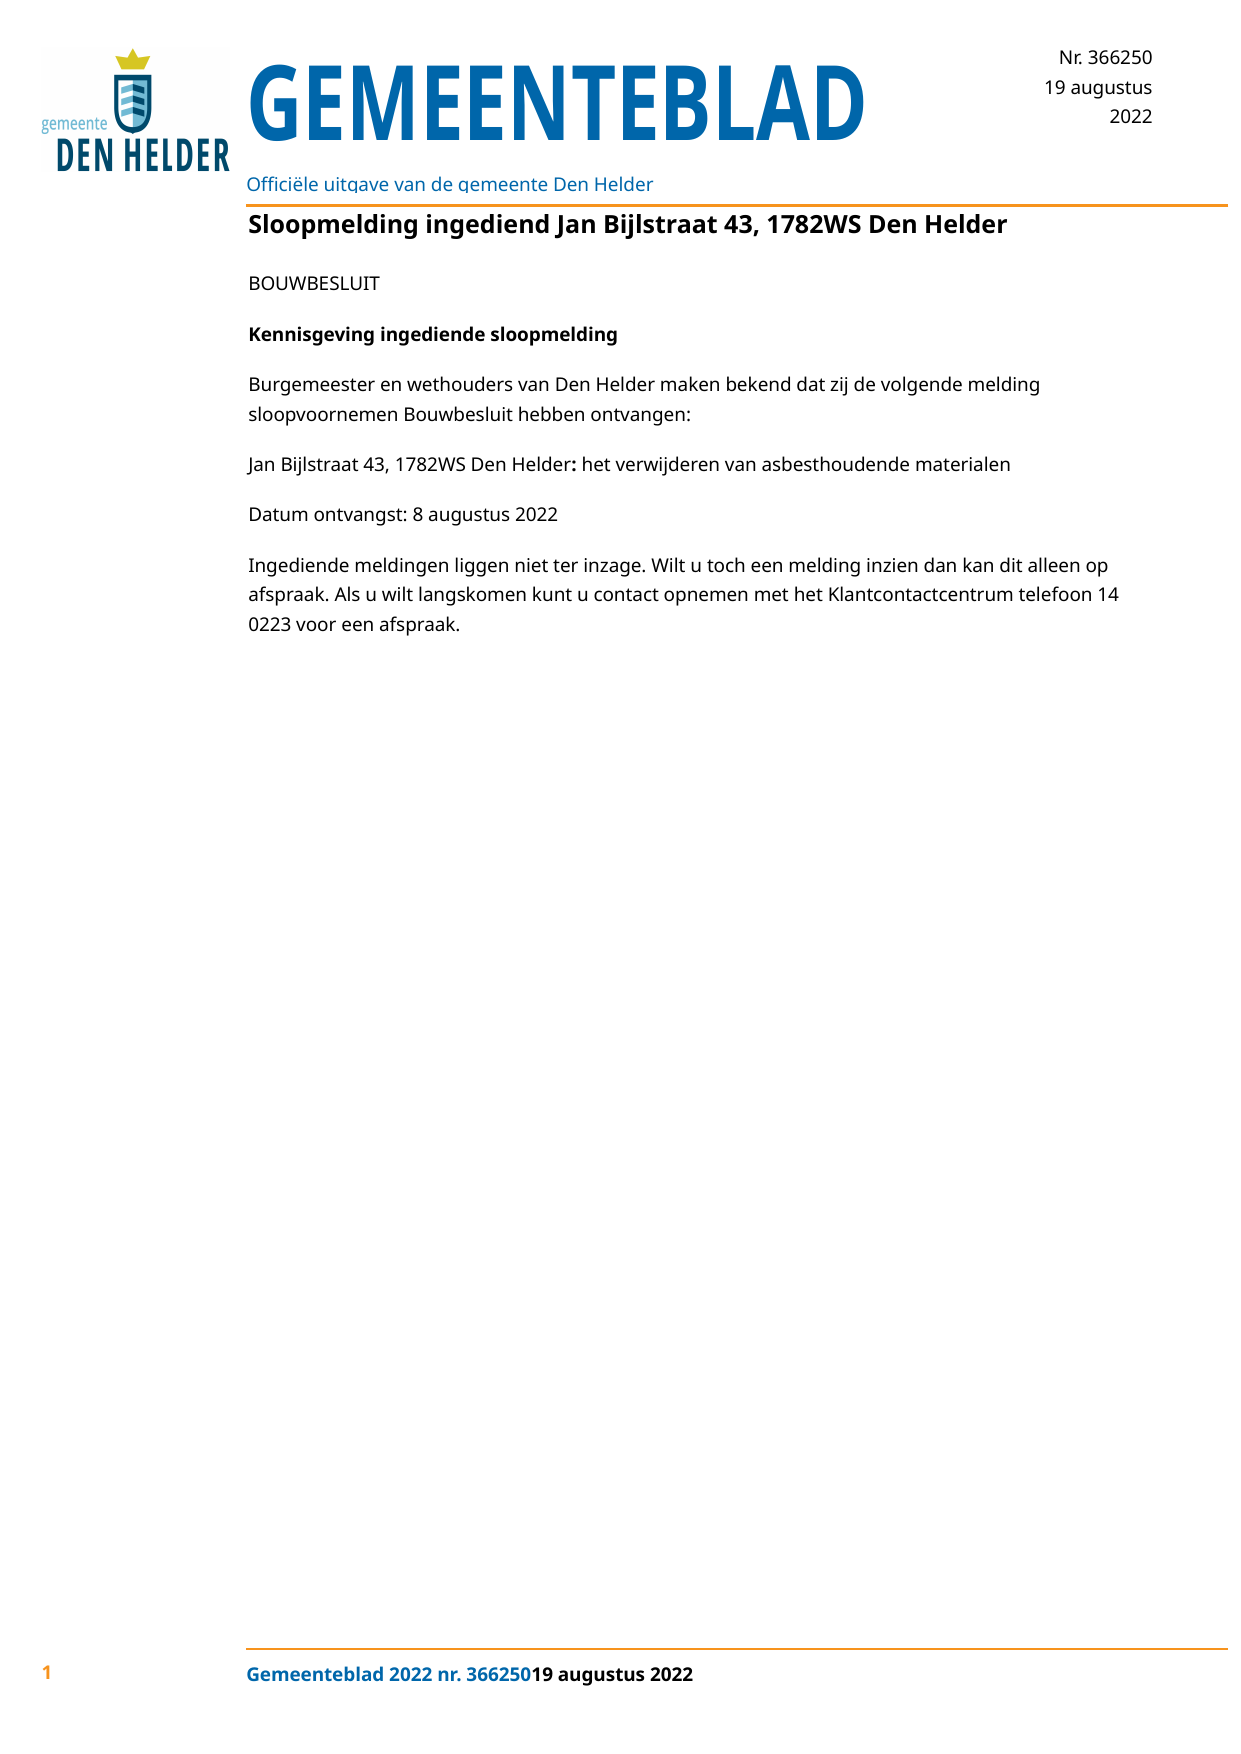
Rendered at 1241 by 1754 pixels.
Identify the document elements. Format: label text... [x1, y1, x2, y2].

text Kennisgeving ingediende sloopmelding [248, 321, 1152, 346]
text BOUWBESLUIT [248, 270, 1152, 296]
text Datum ontvangst: 8 augustus 2022 [248, 502, 1152, 527]
text Jan Bijlstraat 43, 1782WS Den Helder: het verwijderen van asbesthoudende materialen [248, 451, 1152, 477]
text Ingediende meldingen liggen niet ter inzage. Wilt u toch een melding inzien dan kan dit alleen op afspraak. Als u wilt langskomen kunt u contact opnemen met het Klantcontactcentrum telefoon 14 0223 voor een afspraak. [248, 552, 1152, 637]
picture [220, 160, 224, 172]
picture [41, 47, 231, 172]
picture [130, 157, 135, 172]
text Sloopmelding ingediend Jan Bijlstraat 43, 1782WS Den Helder [248, 207, 1152, 241]
picture [100, 154, 106, 172]
picture [63, 144, 68, 165]
picture [182, 144, 187, 165]
text Burgemeester en wethouders van Den Helder maken bekend dat zij de volgende melding sloopvoornemen Bouwbesluit hebben ontvangen: [248, 371, 1152, 426]
